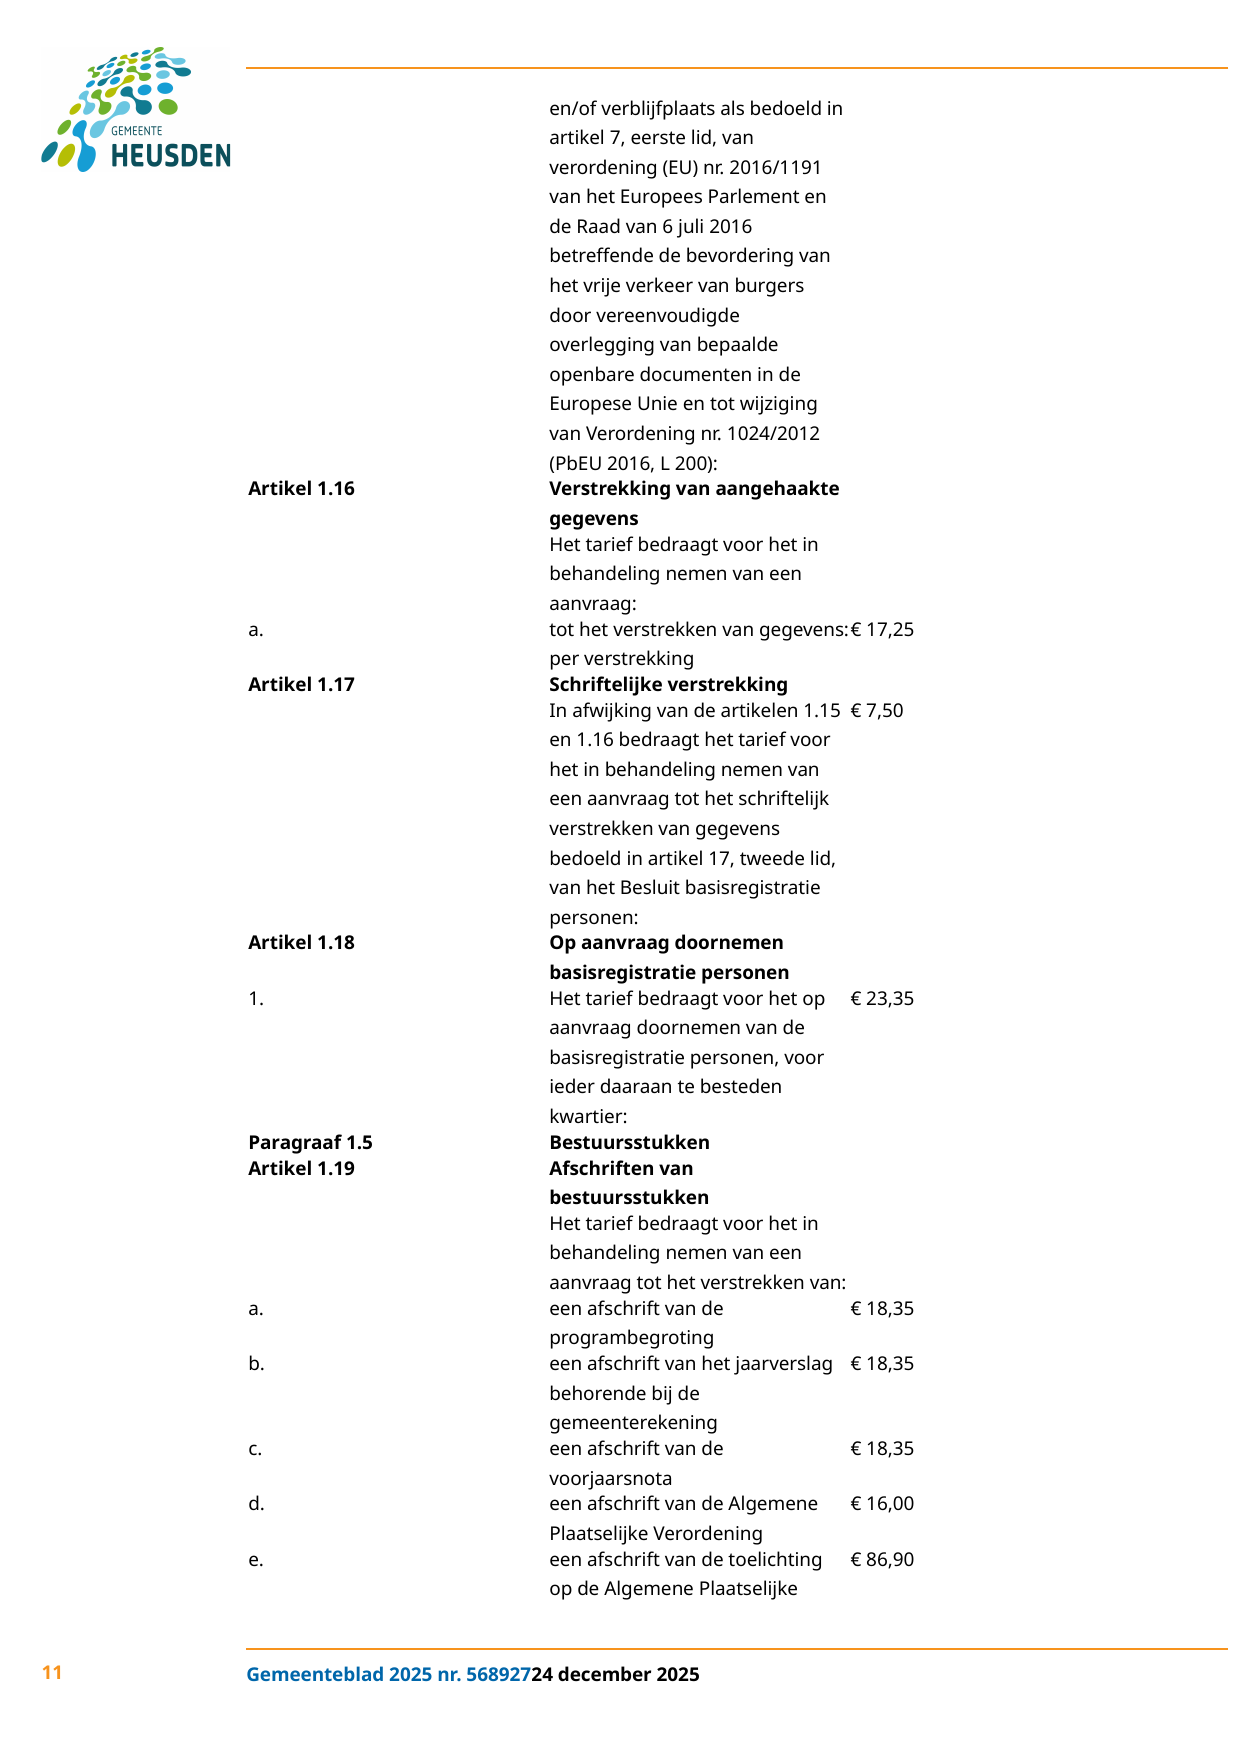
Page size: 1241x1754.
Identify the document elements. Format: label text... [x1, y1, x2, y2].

table_cell Artikel 1.18 [248, 930, 549, 985]
table_cell [248, 1210, 549, 1295]
table_cell een afschrift van de toelichting op de Algemene Plaatselijke [549, 1546, 850, 1601]
table_cell Bestuursstukken [549, 1129, 850, 1155]
table_cell Schriftelijke verstrekking [549, 671, 850, 697]
table_cell tot het verstrekken van gegevens: per verstrekking [549, 616, 850, 671]
table_cell een afschrift van het jaarverslag behorende bij de gemeenterekening [549, 1350, 850, 1435]
table_cell Het tarief bedraagt voor het in behandeling nemen van een aanvraag: [549, 531, 850, 616]
table_cell [850, 531, 1152, 616]
table_cell een afschrift van de Algemene Plaatselijke Verordening [549, 1490, 850, 1546]
table_cell c. [248, 1435, 549, 1490]
table_cell Het tarief bedraagt voor het op aanvraag doornemen van de basisregistratie personen, voor ieder daaraan te besteden kwartier: [549, 985, 850, 1129]
table_cell en/of verblijfplaats als bedoeld in artikel 7, eerste lid, van verordening (EU) nr. 2016/1191 van het Europees Parlement en de Raad van 6 juli 2016 betreffende de bevordering van het vrije verkeer van burgers door vereenvoudigde overlegging van bepaalde openbare documenten in de Europese Unie en tot wijziging van Verordening nr. 1024/2012 (PbEU 2016, L 200): [549, 95, 850, 476]
table_cell € 17,25 [850, 616, 1152, 671]
table_cell [850, 1155, 1152, 1210]
table_cell € 23,35 [850, 985, 1152, 1129]
table_cell Artikel 1.19 [248, 1155, 549, 1210]
table_cell e. [248, 1546, 549, 1601]
table_cell d. [248, 1490, 549, 1546]
table_cell Artikel 1.16 [248, 476, 549, 531]
table_cell [248, 697, 549, 929]
table_cell [248, 95, 549, 476]
table_cell € 18,35 [850, 1350, 1152, 1435]
table_cell € 18,35 [850, 1435, 1152, 1490]
table_cell een afschrift van de programbegroting [549, 1295, 850, 1350]
picture [41, 47, 231, 172]
table_cell a. [248, 1295, 549, 1350]
table_cell Afschriften van bestuursstukken [549, 1155, 850, 1210]
table_cell [850, 1129, 1152, 1155]
table_cell Het tarief bedraagt voor het in behandeling nemen van een aanvraag tot het verstrekken van: [549, 1210, 850, 1295]
table_cell Op aanvraag doornemen basisregistratie personen [549, 930, 850, 985]
table_cell [850, 1210, 1152, 1295]
table_cell € 7,50 [850, 697, 1152, 929]
table_cell [850, 476, 1152, 531]
table_cell Verstrekking van aangehaakte gegevens [549, 476, 850, 531]
table_cell [850, 671, 1152, 697]
table_cell b. [248, 1350, 549, 1435]
table_cell een afschrift van de voorjaarsnota [549, 1435, 850, 1490]
table_cell Artikel 1.17 [248, 671, 549, 697]
table_cell a. [248, 616, 549, 671]
table_cell In afwijking van de artikelen 1.15 en 1.16 bedraagt het tarief voor het in behandeling nemen van een aanvraag tot het schriftelijk verstrekken van gegevens bedoeld in artikel 17, tweede lid, van het Besluit basisregistratie personen: [549, 697, 850, 929]
table_cell [850, 95, 1152, 476]
table_cell € 18,35 [850, 1295, 1152, 1350]
table_cell € 86,90 [850, 1546, 1152, 1601]
table_cell Paragraaf 1.5 [248, 1129, 549, 1155]
table_cell 1. [248, 985, 549, 1129]
table_cell [850, 930, 1152, 985]
table_cell € 16,00 [850, 1490, 1152, 1546]
table_cell [248, 531, 549, 616]
